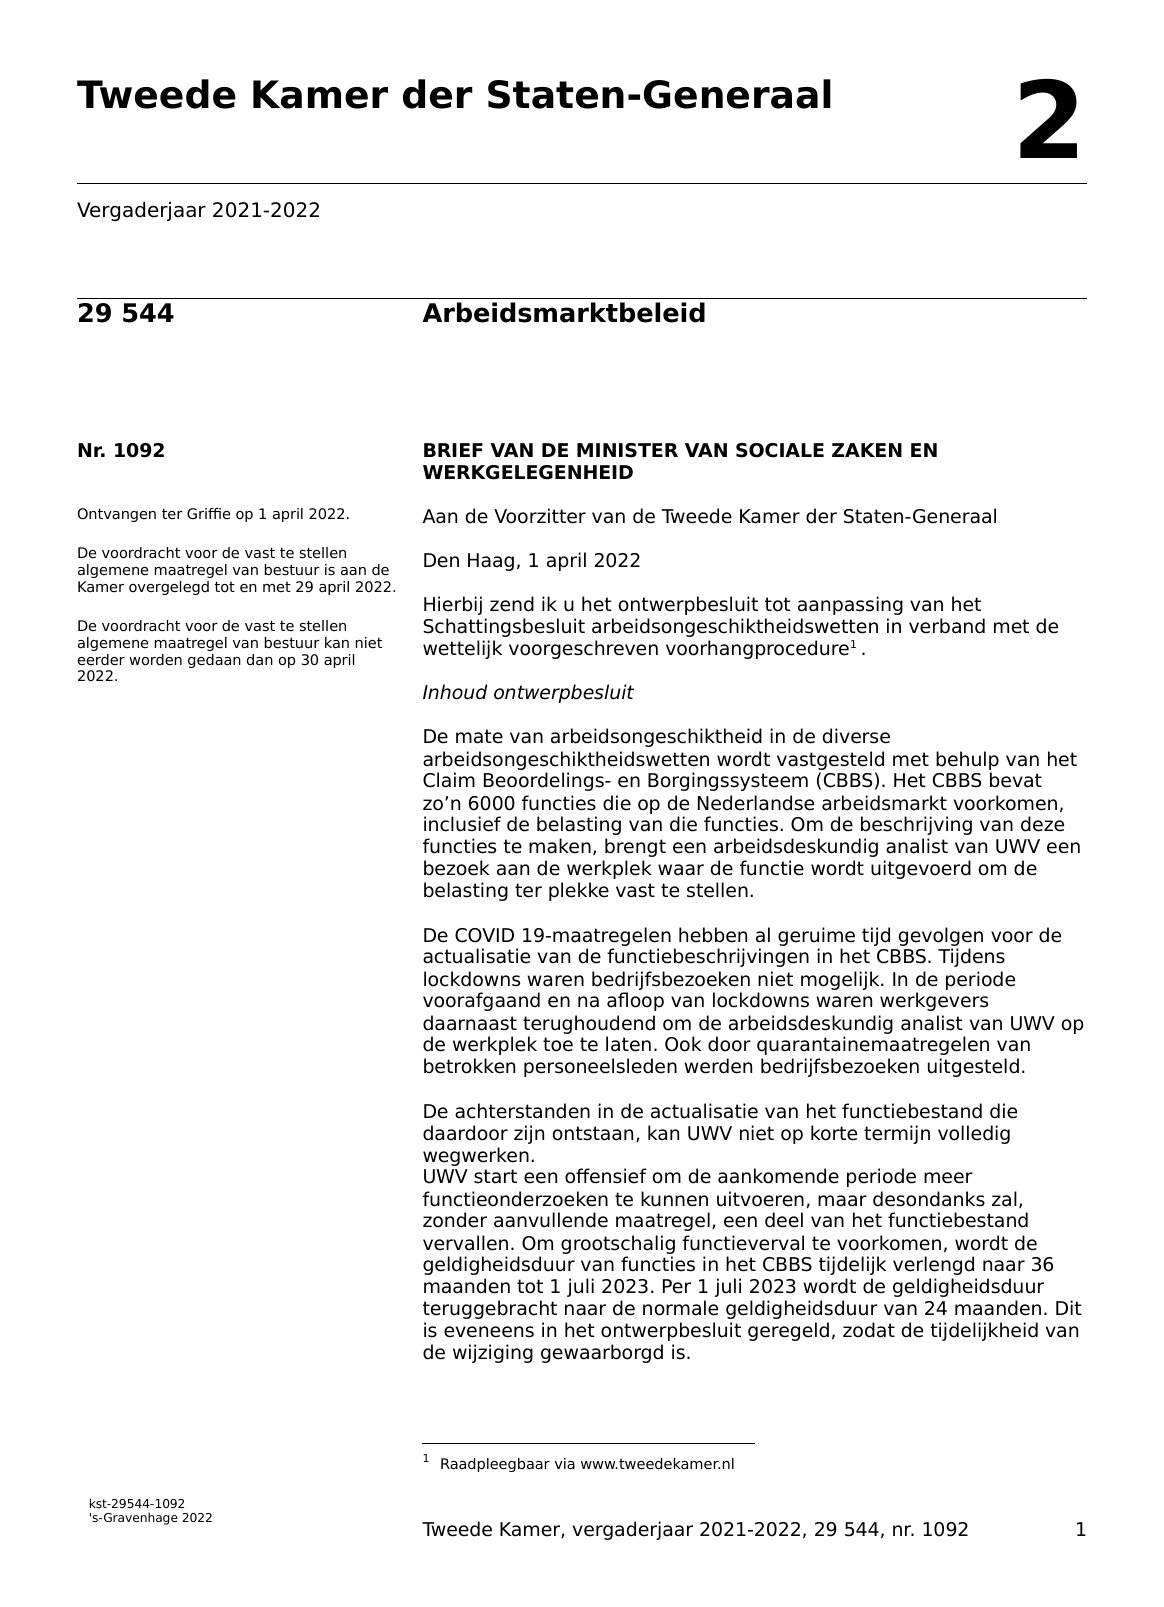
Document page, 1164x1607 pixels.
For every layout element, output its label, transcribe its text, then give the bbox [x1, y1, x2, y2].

text 's-Gravenhage 2022 [88, 1511, 323, 1525]
text Ontvangen ter Griffie op 1 april 2022. [77, 506, 399, 523]
text De COVID 19-maatregelen hebben al geruime tijd gevolgen voor de actualisatie van de functiebeschrijvingen in het CBBS. Tijdens lockdowns waren bedrijfsbezoeken niet mogelijk. In de periode voorafgaand en na afloop van lockdowns waren werkgevers daarnaast terughoudend om de arbeidsdeskundig analist van UWV op de werkplek toe te laten. Ook door quarantainemaatregelen van betrokken personeelsleden werden bedrijfsbezoeken uitgesteld. [422, 924, 1087, 1078]
text [77, 596, 399, 618]
text De voordracht voor de vast te stellen algemene maatregel van bestuur is aan de Kamer overgelegd tot en met 29 april 2022. [77, 545, 399, 596]
text De achterstanden in de actualisatie van het functiebestand die daardoor zijn ontstaan, kan UWV niet op korte termijn volledig wegwerken. [422, 1101, 1087, 1166]
subtitle 29 544 Arbeidsmarktbeleid [77, 299, 1087, 329]
text UWV start een offensief om de aankomende periode meer functieonderzoeken te kunnen uitvoeren, maar desondanks zal, zonder aanvullende maatregel, een deel van het functiebestand vervallen. Om grootschalig functieverval te voorkomen, wordt de geldigheidsduur van functies in het CBBS tijdelijk verlengd naar 36 maanden tot 1 juli 2023. Per 1 juli 2023 wordt de geldigheidsduur teruggebracht naar de normale geldigheidsduur van 24 maanden. Dit is eveneens in het ontwerpbesluit geregeld, zodat de tijdelijkheid van de wijziging gewaarborgd is. [422, 1166, 1087, 1364]
text Den Haag, 1 april 2022 [422, 550, 1087, 572]
subtitle Inhoud ontwerpbesluit [422, 682, 1087, 704]
text Aan de Voorzitter van de Tweede Kamer der Staten-Generaal [422, 506, 1087, 528]
text Hierbij zend ik u het ontwerpbesluit tot aanpassing van het Schattingsbesluit arbeidsongeschiktheidswetten in verband met de wettelijk voorgeschreven voorhangprocedure. [422, 594, 1087, 660]
text De mate van arbeidsongeschiktheid in de diverse arbeidsongeschiktheidswetten wordt vastgesteld met behulp van het Claim Beoordelings- en Borgingssysteem (CBBS). Het CBBS bevat zo’n 6000 functies die op de Nederlandse arbeidsmarkt voorkomen, inclusief de belasting van die functies. Om de beschrijving van deze functies te maken, brengt een arbeidsdeskundig analist van UWV een bezoek aan de werkplek waar de functie wordt uitgevoerd om de belasting ter plekke vast te stellen. [422, 726, 1087, 902]
text De voordracht voor de vast te stellen algemene maatregel van bestuur kan niet eerder worden gedaan dan op 30 april 2022. [77, 618, 399, 685]
text kst-29544-1092 [88, 1497, 323, 1511]
table_header 2 [886, 59, 1087, 183]
subtitle Nr. 1092 BRIEF VAN DE MINISTER VAN SOCIALE ZAKEN EN WERKGELEGENHEID [77, 440, 1087, 484]
table_header Tweede Kamer der Staten-Generaal [77, 59, 886, 183]
text Raadpleegbaar via www.tweedekamer.nl [422, 1452, 1087, 1474]
text [77, 523, 399, 545]
table_cell Vergaderjaar 2021-2022 [77, 184, 1087, 298]
